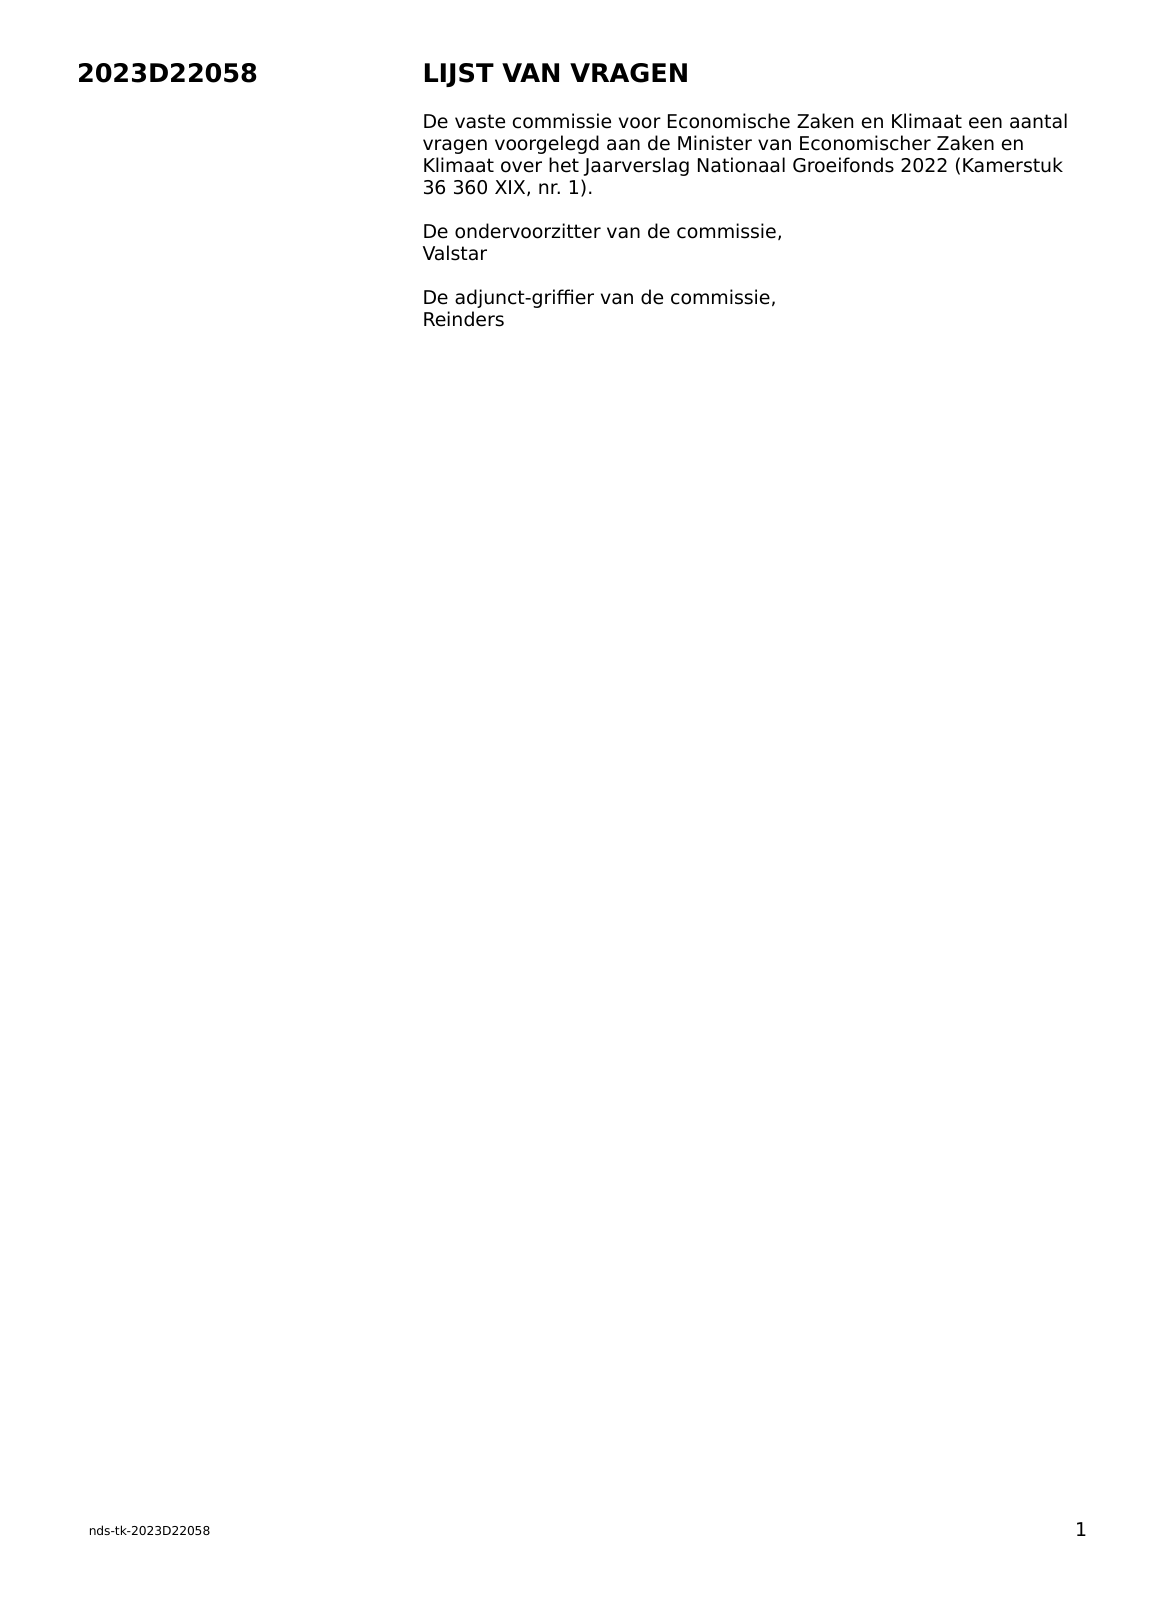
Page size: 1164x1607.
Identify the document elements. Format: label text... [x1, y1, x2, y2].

text De ondervoorzitter van de commissie, [422, 221, 1087, 243]
text De vaste commissie voor Economische Zaken en Klimaat een aantal vragen voorgelegd aan de Minister van Economischer Zaken en Klimaat over het Jaarverslag Nationaal Groeifonds 2022 (Kamerstuk 36 360 XIX, nr. 1). [422, 111, 1087, 199]
text nds-tk-2023D22058 [88, 1524, 323, 1538]
text Reinders [422, 309, 1087, 331]
text Valstar [422, 243, 1087, 265]
text 2023D22058 LIJST VAN VRAGEN [77, 59, 1087, 89]
text De adjunct-griffier van de commissie, [422, 287, 1087, 309]
